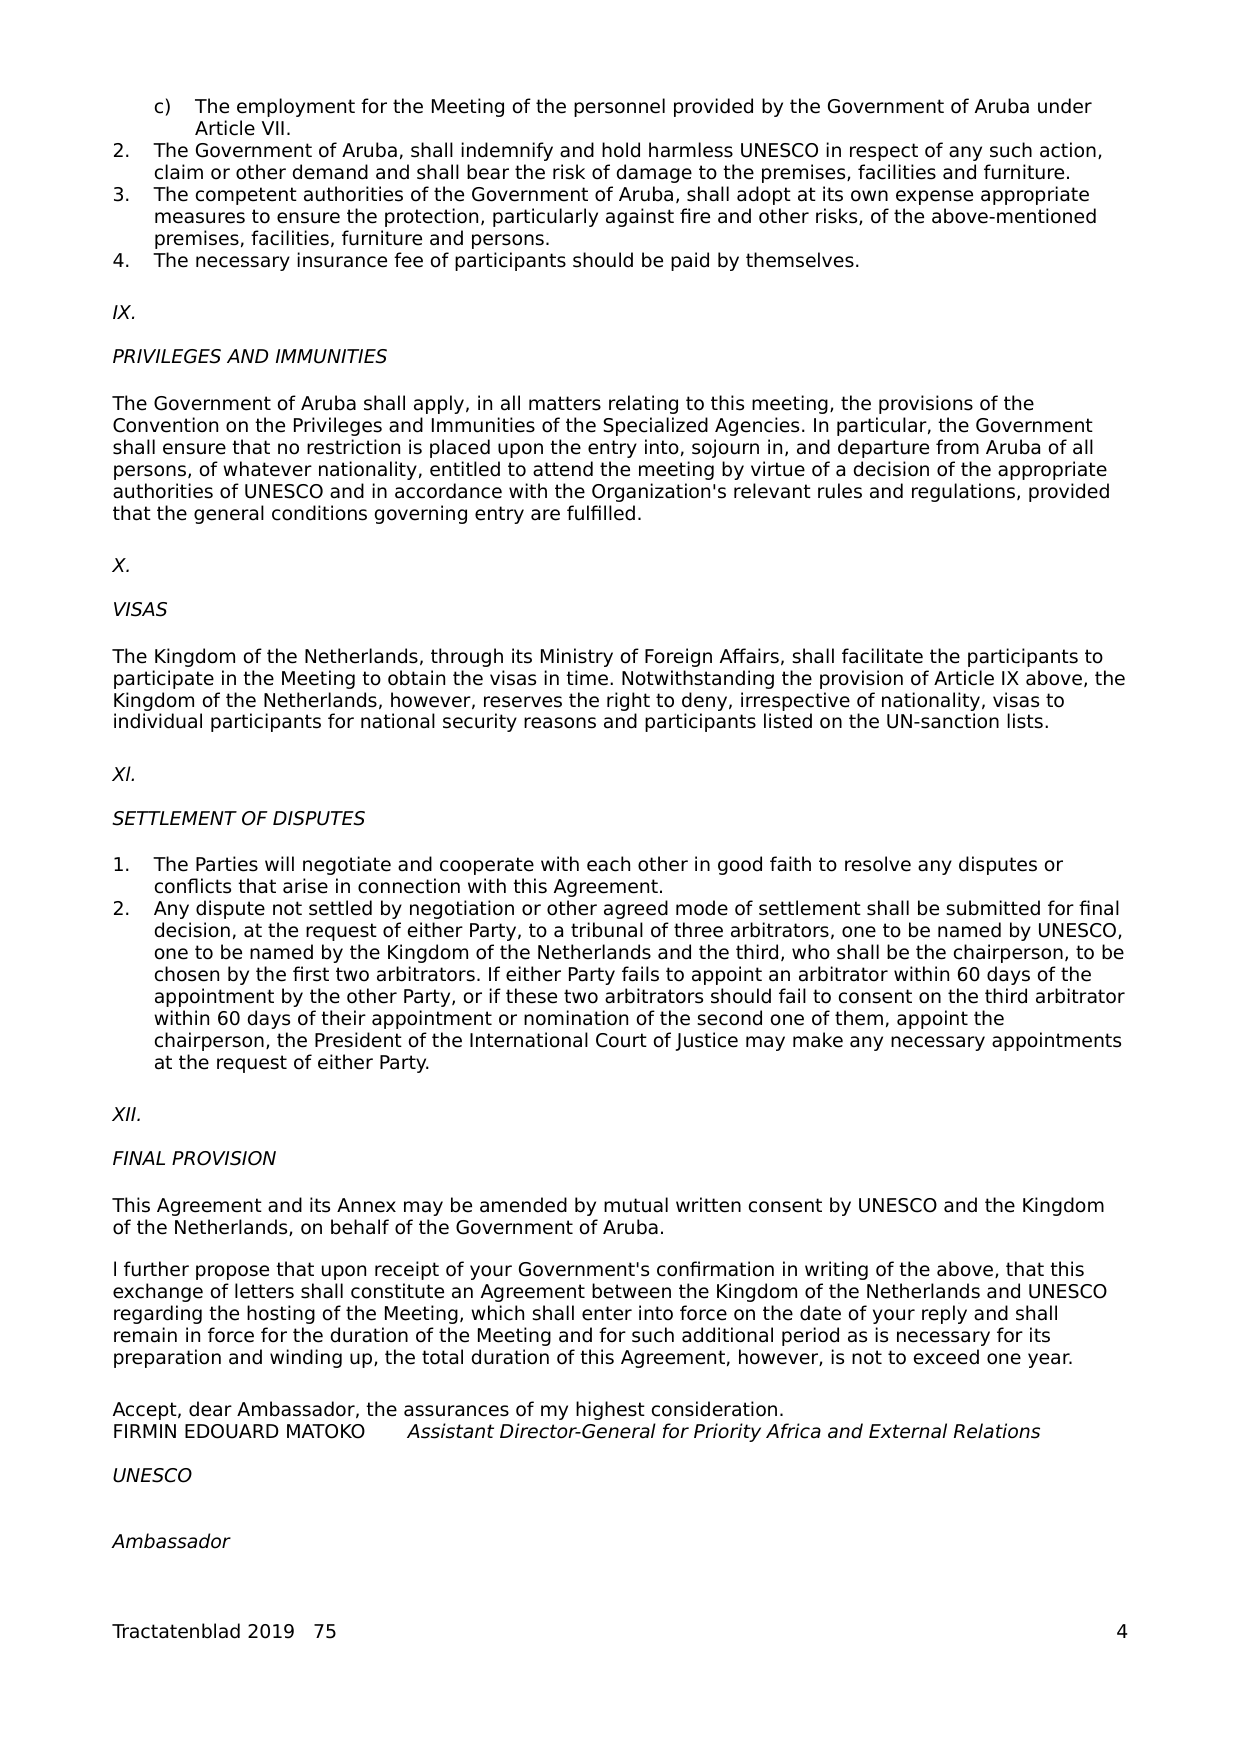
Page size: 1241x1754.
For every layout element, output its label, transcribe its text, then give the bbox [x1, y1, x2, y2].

subtitle X. VISAS [112, 554, 1128, 621]
text Accept, dear Ambassador, the assurances of my highest consideration. [112, 1399, 1128, 1421]
text c) The employment for the Meeting of the personnel provided by the Government of Aruba under Article VII. [153, 96, 1128, 140]
text FIRMIN EDOUARD MATOKO Assistant Director-General for Priority Africa and External Relations UNESCO [112, 1421, 1128, 1531]
subtitle XII. FINAL PROVISION [112, 1104, 1128, 1170]
text 3. The competent authorities of the Government of Aruba, shall adopt at its own expense appropriate measures to ensure the protection, particularly against fire and other risks, of the above-mentioned premises, facilities, furniture and persons. [112, 184, 1128, 250]
text Ambassador [112, 1531, 1128, 1553]
text The Government of Aruba shall apply, in all matters relating to this meeting, the provisions of the Convention on the Privileges and Immunities of the Specialized Agencies. In particular, the Government shall ensure that no restriction is placed upon the entry into, sojourn in, and departure from Aruba of all persons, of whatever nationality, entitled to attend the meeting by virtue of a decision of the appropriate authorities of UNESCO and in accordance with the Organization's relevant rules and regulations, provided that the general conditions governing entry are fulfilled. [112, 393, 1128, 524]
subtitle IX. PRIVILEGES AND IMMUNITIES [112, 302, 1128, 368]
text 4. The necessary insurance fee of participants should be paid by themselves. [112, 250, 1128, 272]
text 2. Any dispute not settled by negotiation or other agreed mode of settlement shall be submitted for final decision, at the request of either Party, to a tribunal of three arbitrators, one to be named by UNESCO, one to be named by the Kingdom of the Netherlands and the third, who shall be the chairperson, to be chosen by the first two arbitrators. If either Party fails to appoint an arbitrator within 60 days of the appointment by the other Party, or if these two arbitrators should fail to consent on the third arbitrator within 60 days of their appointment or nomination of the second one of them, appoint the chairperson, the President of the International Court of Justice may make any necessary appointments at the request of either Party. [112, 898, 1128, 1074]
text 1. The Parties will negotiate and cooperate with each other in good faith to resolve any disputes or conflicts that arise in connection with this Agreement. [112, 854, 1128, 898]
text The Kingdom of the Netherlands, through its Ministry of Foreign Affairs, shall facilitate the participants to participate in the Meeting to obtain the visas in time. Notwithstanding the provision of Article IX above, the Kingdom of the Netherlands, however, reserves the right to deny, irrespective of nationality, visas to individual participants for national security reasons and participants listed on the UN-sanction lists. [112, 646, 1128, 733]
text l further propose that upon receipt of your Government's confirmation in writing of the above, that this exchange of letters shall constitute an Agreement between the Kingdom of the Netherlands and UNESCO regarding the hosting of the Meeting, which shall enter into force on the date of your reply and shall remain in force for the duration of the Meeting and for such additional period as is necessary for its preparation and winding up, the total duration of this Agreement, however, is not to exceed one year. [112, 1259, 1128, 1369]
text 2. The Government of Aruba, shall indemnify and hold harmless UNESCO in respect of any such action, claim or other demand and shall bear the risk of damage to the premises, facilities and furniture. [112, 140, 1128, 184]
subtitle Xl. SETTLEMENT OF DISPUTES [112, 763, 1128, 829]
text This Agreement and its Annex may be amended by mutual written consent by UNESCO and the Kingdom of the Netherlands, on behalf of the Government of Aruba. [112, 1195, 1128, 1239]
